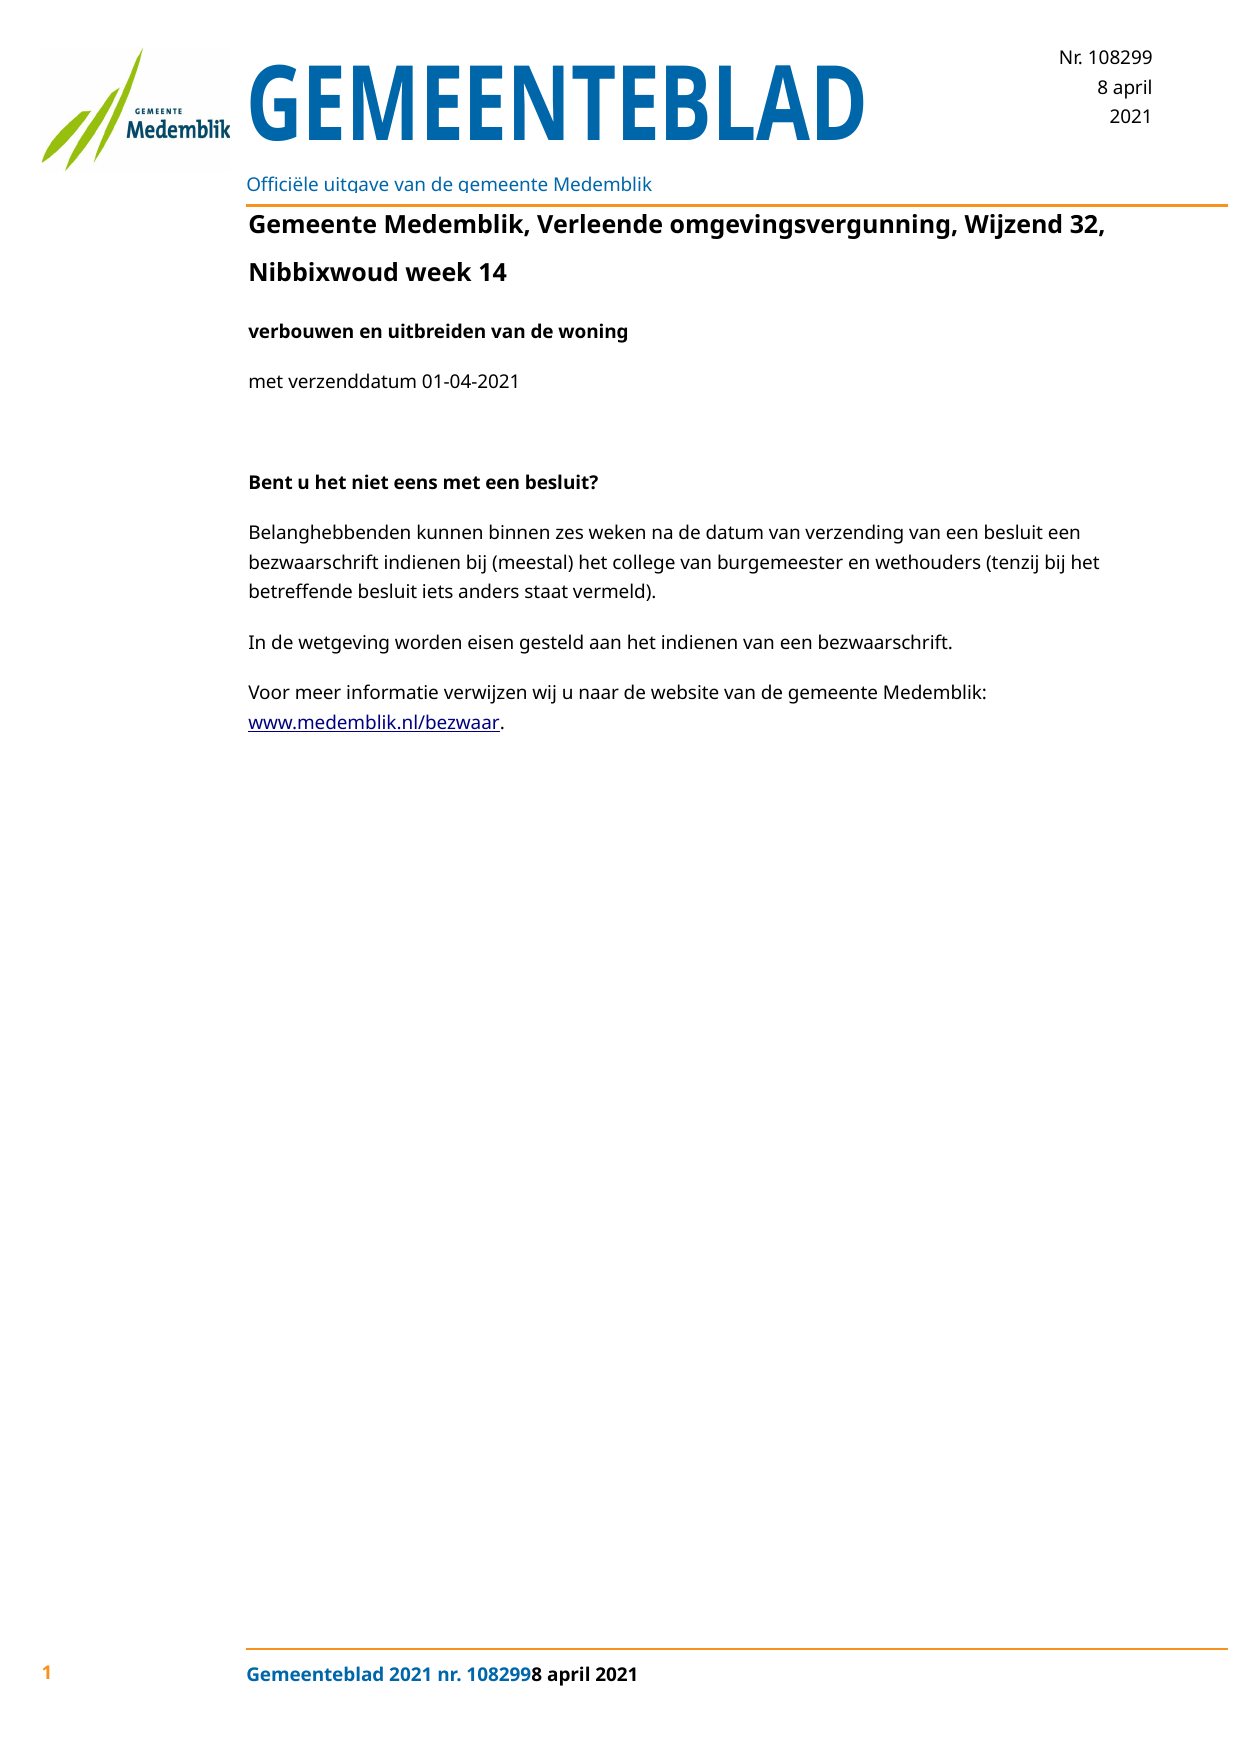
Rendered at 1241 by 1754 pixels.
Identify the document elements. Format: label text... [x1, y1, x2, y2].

text Bent u het niet eens met een besluit? [248, 469, 1152, 495]
picture [41, 47, 231, 172]
text Voor meer informatie verwijzen wij u naar de website van de gemeente Medemblik: www.medemblik.nl/bezwaar. [248, 679, 1152, 735]
text Belanghebbenden kunnen binnen zes weken na de datum van verzending van een besluit een bezwaarschrift indienen bij (meestal) het college van burgemeester en wethouders (tenzij bij het betreffende besluit iets anders staat vermeld). [248, 519, 1152, 604]
text Gemeente Medemblik, Verleende omgevingsvergunning, Wijzend 32, Nibbixwoud week 14 [248, 207, 1152, 288]
text verbouwen en uitbreiden van de woning [248, 318, 1152, 344]
text In de wetgeving worden eisen gesteld aan het indienen van een bezwaarschrift. [248, 629, 1152, 655]
text met verzenddatum 01-04-2021 [248, 368, 1152, 394]
